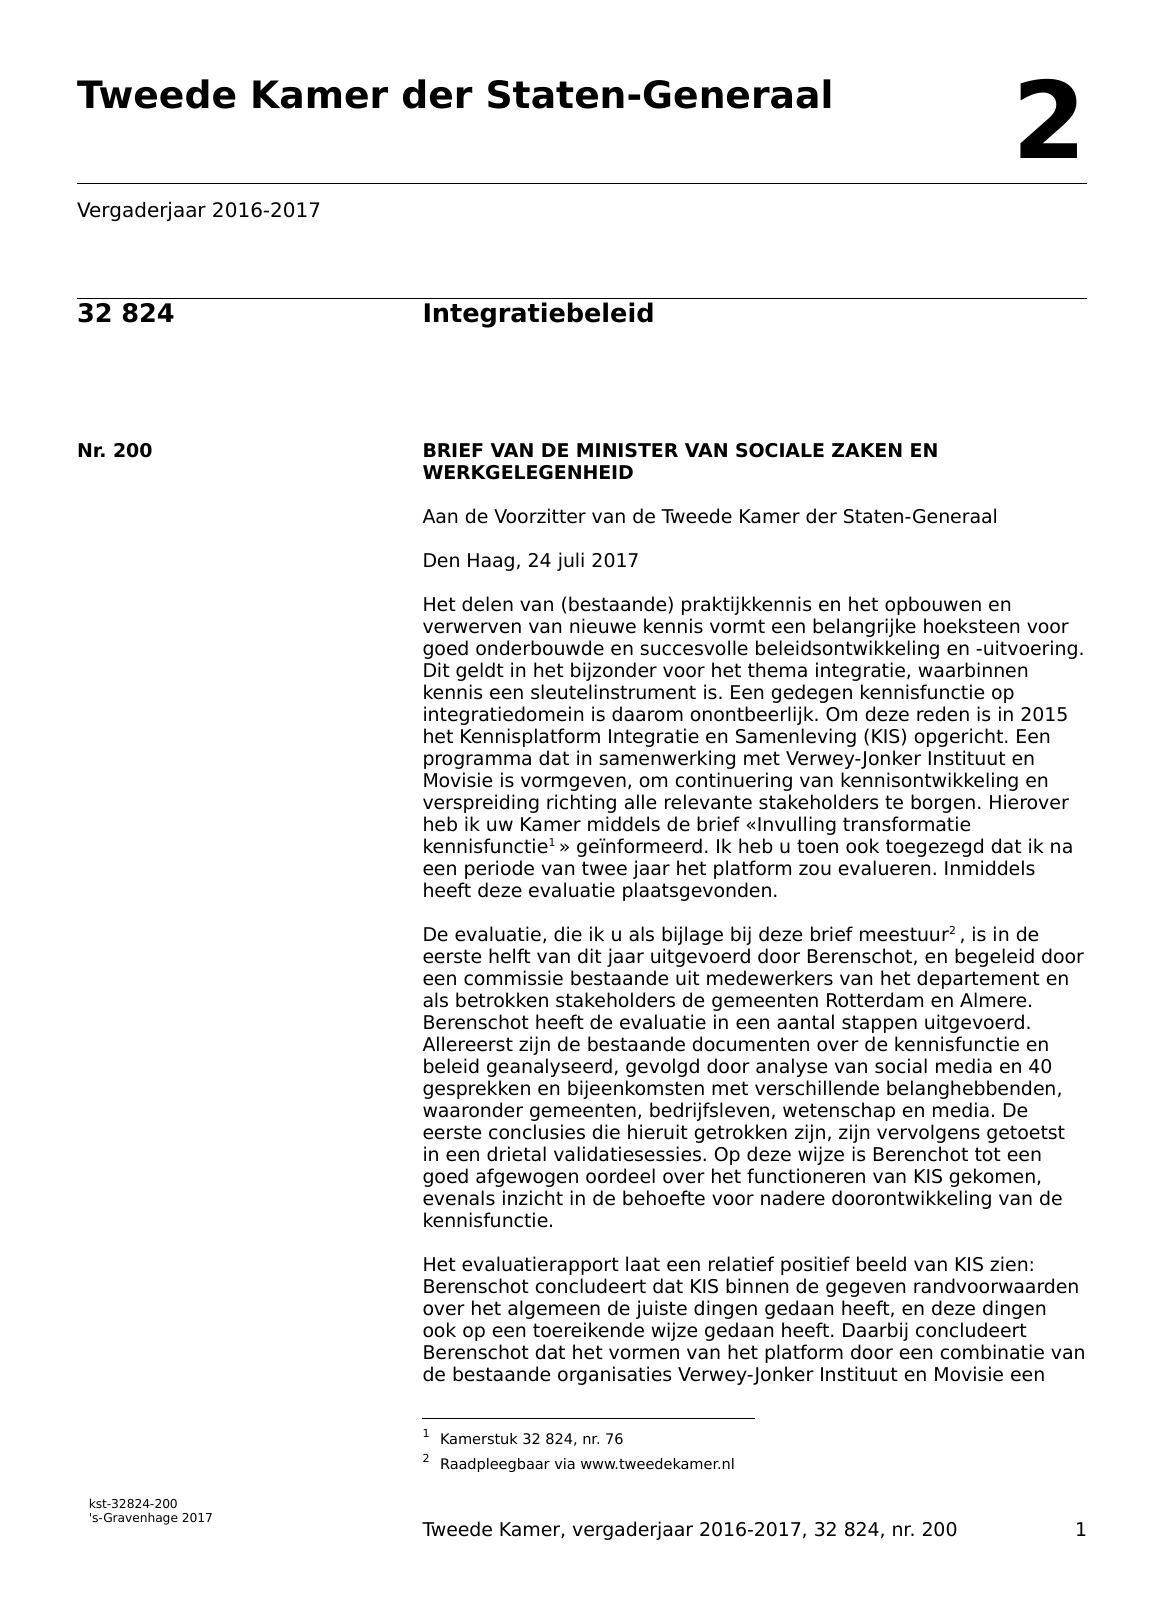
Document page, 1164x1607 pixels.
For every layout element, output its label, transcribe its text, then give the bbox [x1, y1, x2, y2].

text Aan de Voorzitter van de Tweede Kamer der Staten-Generaal [422, 506, 1087, 528]
text kst-32824-200 [88, 1497, 323, 1511]
table_cell Vergaderjaar 2016-2017 [77, 184, 1087, 298]
subtitle Nr. 200 BRIEF VAN DE MINISTER VAN SOCIALE ZAKEN EN WERKGELEGENHEID [77, 440, 1087, 484]
text 's-Gravenhage 2017 [88, 1511, 323, 1525]
text Raadpleegbaar via www.tweedekamer.nl [422, 1452, 1087, 1474]
table_header 2 [886, 59, 1087, 183]
text De evaluatie, die ik u als bijlage bij deze brief meestuur, is in de eerste helft van dit jaar uitgevoerd door Berenschot, en begeleid door een commissie bestaande uit medewerkers van het departement en als betrokken stakeholders de gemeenten Rotterdam en Almere. Berenschot heeft de evaluatie in een aantal stappen uitgevoerd. Allereerst zijn de bestaande documenten over de kennisfunctie en beleid geanalyseerd, gevolgd door analyse van social media en 40 gesprekken en bijeenkomsten met verschillende belanghebbenden, waaronder gemeenten, bedrijfsleven, wetenschap en media. De eerste conclusies die hieruit getrokken zijn, zijn vervolgens getoetst in een drietal validatiesessies. Op deze wijze is Berenchot tot een goed afgewogen oordeel over het functioneren van KIS gekomen, evenals inzicht in de behoefte voor nadere doorontwikkeling van de kennisfunctie. [422, 924, 1087, 1232]
text Het evaluatierapport laat een relatief positief beeld van KIS zien: Berenschot concludeert dat KIS binnen de gegeven randvoorwaarden over het algemeen de juiste dingen gedaan heeft, en deze dingen ook op een toereikende wijze gedaan heeft. Daarbij concludeert Berenschot dat het vormen van het platform door een combinatie van de bestaande organisaties Verwey-Jonker Instituut en Movisie een [422, 1254, 1087, 1386]
subtitle 32 824 Integratiebeleid [77, 299, 1087, 329]
text Kamerstuk 32 824, nr. 76 [422, 1427, 1087, 1449]
text Het delen van (bestaande) praktijkkennis en het opbouwen en verwerven van nieuwe kennis vormt een belangrijke hoeksteen voor goed onderbouwde en succesvolle beleidsontwikkeling en -uitvoering. Dit geldt in het bijzonder voor het thema integratie, waarbinnen kennis een sleutelinstrument is. Een gedegen kennisfunctie op integratiedomein is daarom onontbeerlijk. Om deze reden is in 2015 het Kennisplatform Integratie en Samenleving (KIS) opgericht. Een programma dat in samenwerking met Verwey-Jonker Instituut en Movisie is vormgeven, om continuering van kennisontwikkeling en verspreiding richting alle relevante stakeholders te borgen. Hierover heb ik uw Kamer middels de brief «Invulling transformatie kennisfunctie» geïnformeerd. Ik heb u toen ook toegezegd dat ik na een periode van twee jaar het platform zou evalueren. Inmiddels heeft deze evaluatie plaatsgevonden. [422, 594, 1087, 902]
table_header Tweede Kamer der Staten-Generaal [77, 59, 886, 183]
text Den Haag, 24 juli 2017 [422, 550, 1087, 572]
